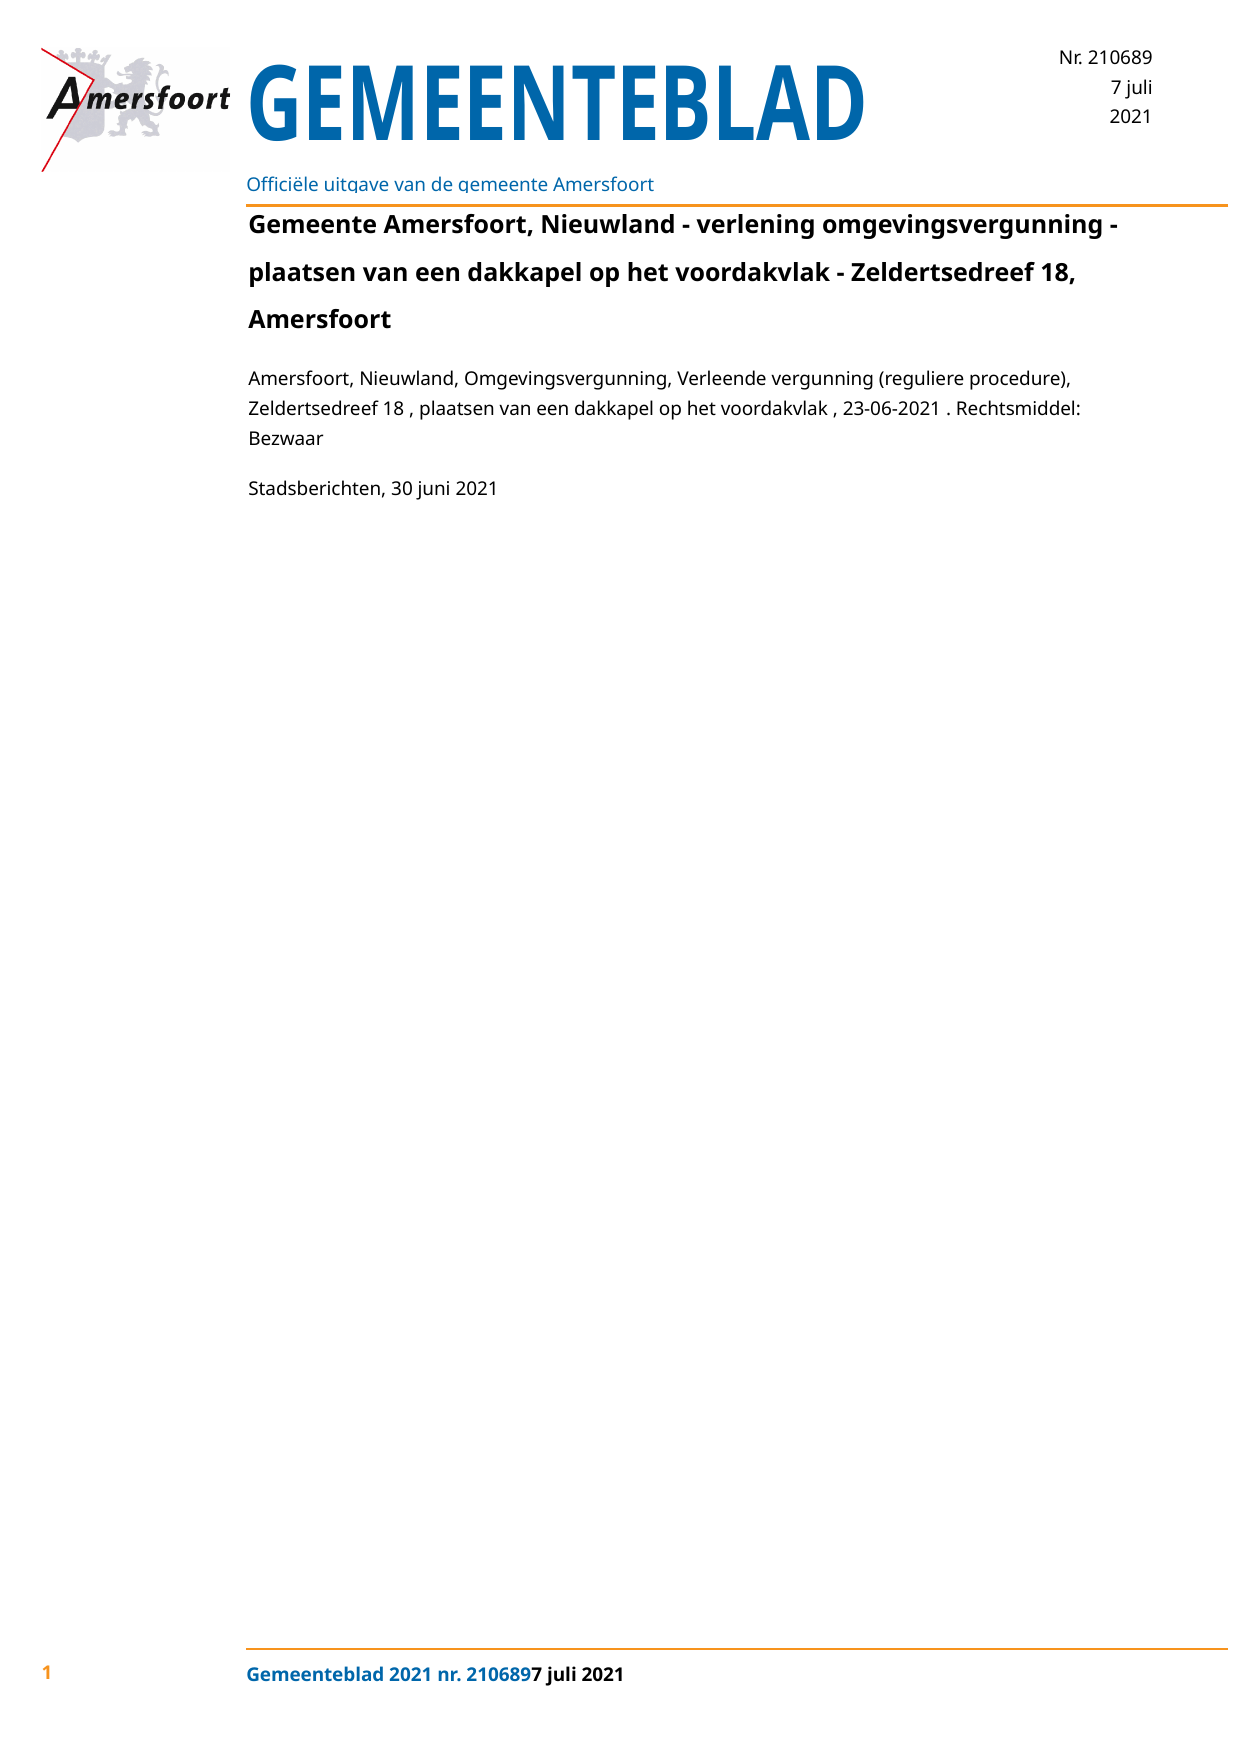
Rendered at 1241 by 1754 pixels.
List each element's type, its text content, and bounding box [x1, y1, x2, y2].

text Gemeente Amersfoort, Nieuwland - verlening omgevingsvergunning - plaatsen van een dakkapel op het voordakvlak - Zeldertsedreef 18, Amersfoort [248, 207, 1152, 336]
text Amersfoort, Nieuwland, Omgevingsvergunning, Verleende vergunning (reguliere procedure), Zeldertsedreef 18 , plaatsen van een dakkapel op het voordakvlak , 23-06-2021 . Rechtsmiddel: Bezwaar [248, 366, 1152, 450]
text Stadsberichten, 30 juni 2021 [248, 475, 1152, 501]
picture [41, 47, 231, 172]
